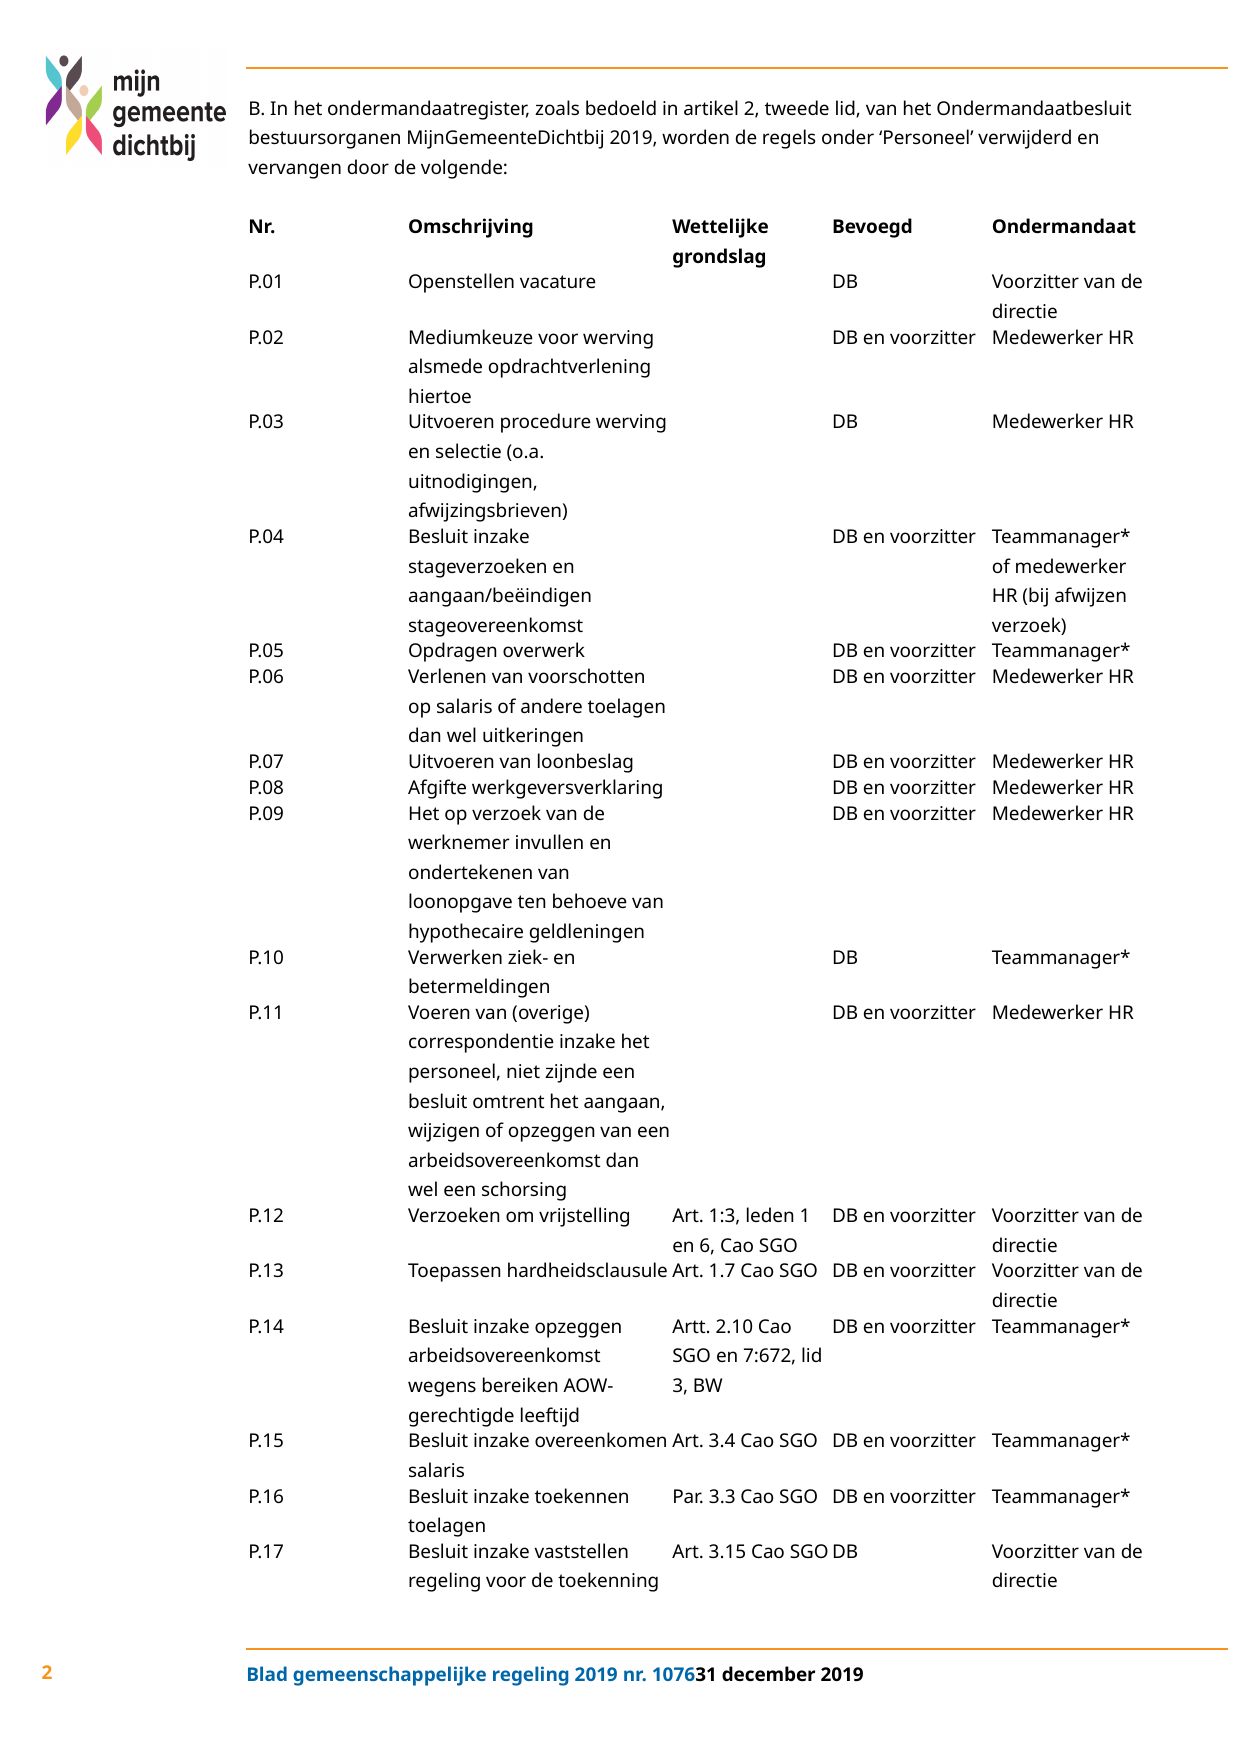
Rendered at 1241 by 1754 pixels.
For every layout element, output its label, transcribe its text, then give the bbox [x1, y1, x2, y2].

table_cell P.11 [248, 999, 408, 1202]
table_header Bevoegd [832, 213, 992, 268]
table_cell [672, 800, 832, 944]
table_cell DB en voorzitter [832, 664, 992, 748]
table_cell P.02 [248, 324, 408, 409]
table_cell P.05 [248, 638, 408, 663]
table_cell DB [832, 269, 992, 324]
table_cell Art. 3.4 Cao SGO [672, 1428, 832, 1483]
table_cell Par. 3.3 Cao SGO [672, 1483, 832, 1538]
table_cell DB [832, 944, 992, 999]
table_cell Verwerken ziek- en betermeldingen [408, 944, 672, 999]
table_cell Uitvoeren van loonbeslag [408, 748, 672, 774]
table_cell Verzoeken om vrijstelling [408, 1203, 672, 1258]
table_cell P.01 [248, 269, 408, 324]
table_cell Medewerker HR [992, 324, 1152, 409]
table_cell Medewerker HR [992, 664, 1152, 748]
table_cell Besluit inzake toekennen toelagen [408, 1483, 672, 1538]
table_cell DB en voorzitter [832, 774, 992, 800]
table_cell P.12 [248, 1203, 408, 1258]
table_cell P.04 [248, 523, 408, 638]
table_cell DB en voorzitter [832, 1203, 992, 1258]
table_cell Medewerker HR [992, 409, 1152, 523]
table_cell Medewerker HR [992, 999, 1152, 1202]
table_cell [672, 324, 832, 409]
table_cell Voorzitter van de directie [992, 269, 1152, 324]
table_cell DB en voorzitter [832, 999, 992, 1202]
table_cell [672, 774, 832, 800]
table_cell [672, 664, 832, 748]
table_header Ondermandaat [992, 213, 1152, 268]
table_cell DB en voorzitter [832, 1313, 992, 1427]
table_cell Besluit inzake vaststellen regeling voor de toekenning [408, 1538, 672, 1593]
table_cell [672, 999, 832, 1202]
table_header Omschrijving [408, 213, 672, 268]
table_cell [672, 409, 832, 523]
table_cell DB en voorzitter [832, 638, 992, 663]
table_cell P.10 [248, 944, 408, 999]
table_cell Het op verzoek van de werknemer invullen en ondertekenen van loonopgave ten behoeve van hypothecaire geldleningen [408, 800, 672, 944]
table_cell Medewerker HR [992, 774, 1152, 800]
text B. In het ondermandaatregister, zoals bedoeld in artikel 2, tweede lid, van het Ondermandaatbesluit bestuursorganen MijnGemeenteDichtbij 2019, worden de regels onder ‘Personeel’ verwijderd en vervangen door de volgende: [248, 95, 1152, 180]
table_cell Art. 3.15 Cao SGO [672, 1538, 832, 1593]
table_cell Opdragen overwerk [408, 638, 672, 663]
table_cell P.17 [248, 1538, 408, 1593]
table_cell Besluit inzake stageverzoeken en aangaan/beëindigen stageovereenkomst [408, 523, 672, 638]
table_cell P.15 [248, 1428, 408, 1483]
table_cell DB en voorzitter [832, 1258, 992, 1313]
table_cell Uitvoeren procedure werving en selectie (o.a. uitnodigingen, afwijzingsbrieven) [408, 409, 672, 523]
table_cell Afgifte werkgeversverklaring [408, 774, 672, 800]
table_cell Openstellen vacature [408, 269, 672, 324]
table_cell Art. 1.7 Cao SGO [672, 1258, 832, 1313]
table_cell DB [832, 1538, 992, 1593]
table_cell DB en voorzitter [832, 1483, 992, 1538]
table_cell Verlenen van voorschotten op salaris of andere toelagen dan wel uitkeringen [408, 664, 672, 748]
table_cell Teammanager* [992, 638, 1152, 663]
table_cell Besluit inzake overeenkomen salaris [408, 1428, 672, 1483]
table_cell P.07 [248, 748, 408, 774]
table_cell Voorzitter van de directie [992, 1258, 1152, 1313]
table_cell Toepassen hardheidsclausule [408, 1258, 672, 1313]
picture [41, 47, 231, 172]
table_cell DB en voorzitter [832, 800, 992, 944]
table_cell Art. 1:3, leden 1 en 6, Cao SGO [672, 1203, 832, 1258]
table_cell DB [832, 409, 992, 523]
table_cell Teammanager* [992, 1483, 1152, 1538]
table_cell [672, 269, 832, 324]
table_cell P.09 [248, 800, 408, 944]
table_cell P.14 [248, 1313, 408, 1427]
table_header Wettelijke grondslag [672, 213, 832, 268]
table_cell Medewerker HR [992, 748, 1152, 774]
table_cell [672, 748, 832, 774]
table_cell Teammanager* [992, 1313, 1152, 1427]
table_cell P.08 [248, 774, 408, 800]
table_cell Voorzitter van de directie [992, 1203, 1152, 1258]
table_cell P.03 [248, 409, 408, 523]
table_header Nr. [248, 213, 408, 268]
table_cell [672, 523, 832, 638]
table_cell DB en voorzitter [832, 523, 992, 638]
table_cell [672, 944, 832, 999]
table_cell Artt. 2.10 Cao SGO en 7:672, lid 3, BW [672, 1313, 832, 1427]
table_cell Mediumkeuze voor werving alsmede opdrachtverlening hiertoe [408, 324, 672, 409]
table_cell Medewerker HR [992, 800, 1152, 944]
table_cell Voorzitter van de directie [992, 1538, 1152, 1593]
table_cell DB en voorzitter [832, 1428, 992, 1483]
table_cell Teammanager* [992, 944, 1152, 999]
table_cell Voeren van (overige) correspondentie inzake het personeel, niet zijnde een besluit omtrent het aangaan, wijzigen of opzeggen van een arbeidsovereenkomst dan wel een schorsing [408, 999, 672, 1202]
table_cell P.06 [248, 664, 408, 748]
table_cell DB en voorzitter [832, 748, 992, 774]
table_cell [672, 638, 832, 663]
table_cell DB en voorzitter [832, 324, 992, 409]
table_cell Teammanager* of medewerker HR (bij afwijzen verzoek) [992, 523, 1152, 638]
table_cell Besluit inzake opzeggen arbeidsovereenkomst wegens bereiken AOW-gerechtigde leeftijd [408, 1313, 672, 1427]
table_cell P.13 [248, 1258, 408, 1313]
table_cell Teammanager* [992, 1428, 1152, 1483]
table_cell P.16 [248, 1483, 408, 1538]
